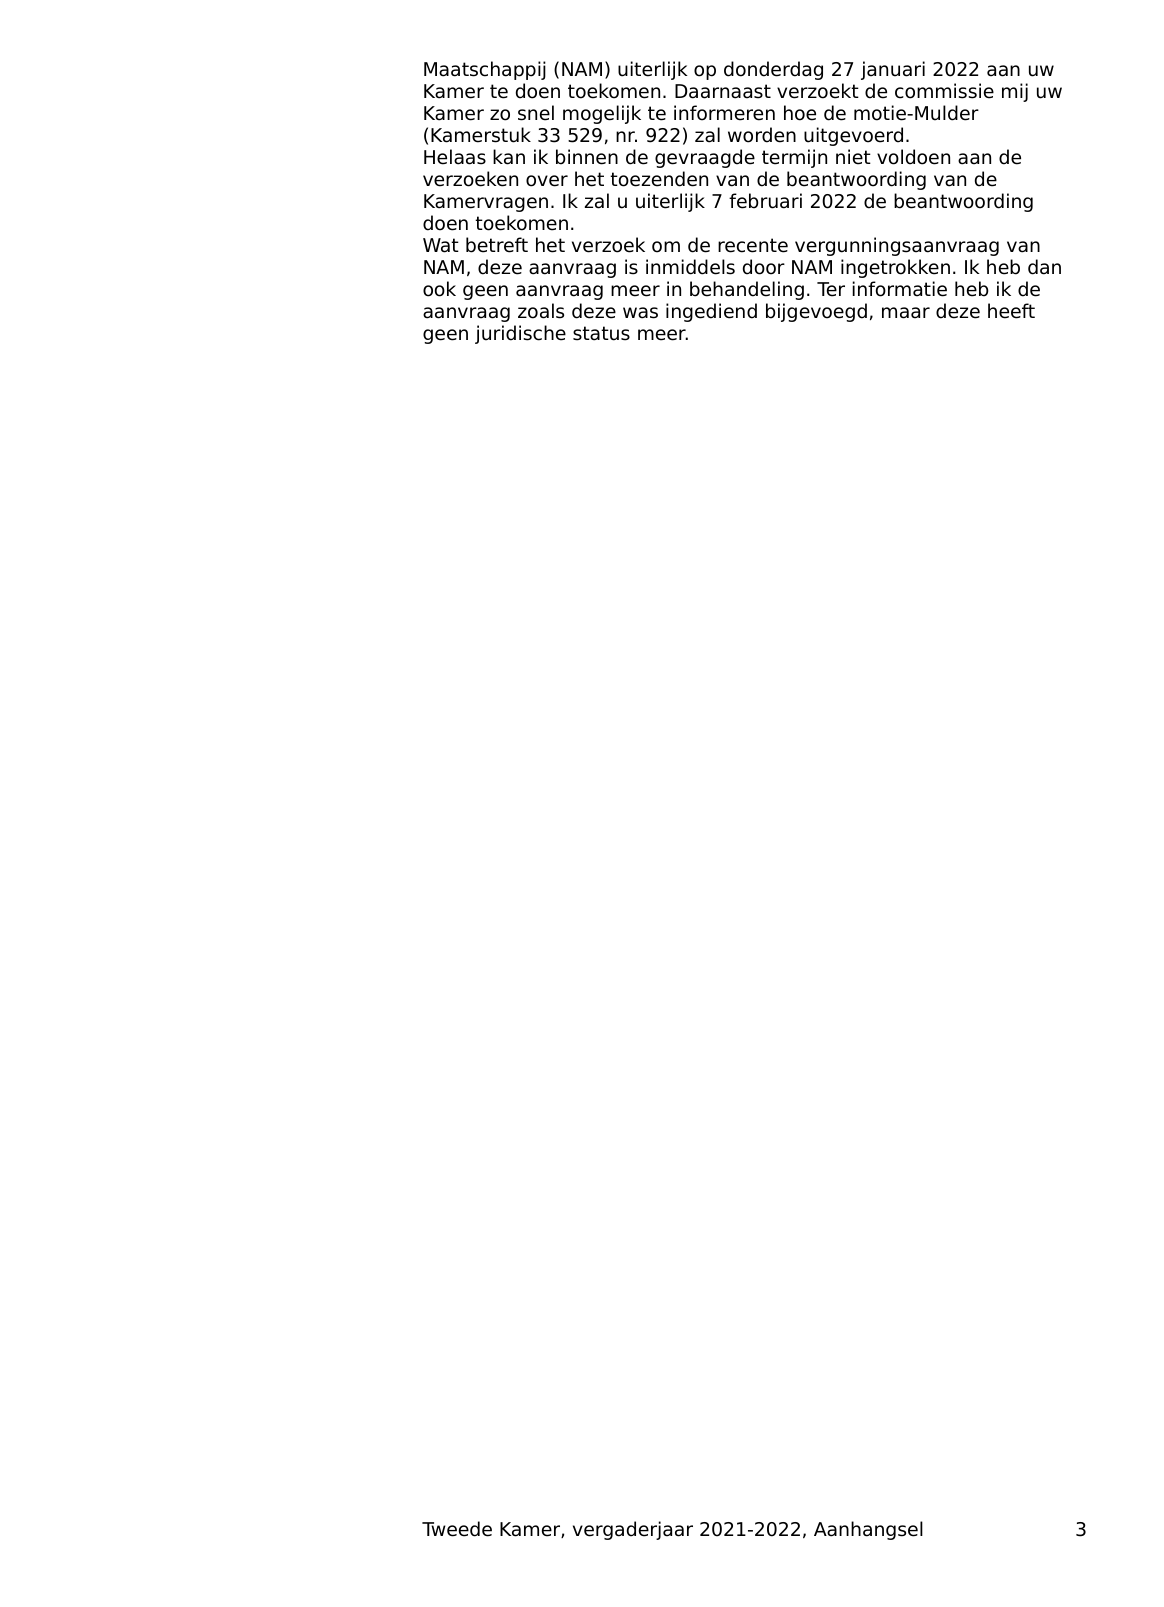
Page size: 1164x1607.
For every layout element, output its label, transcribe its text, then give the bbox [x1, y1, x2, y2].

text Helaas kan ik binnen de gevraagde termijn niet voldoen aan de verzoeken over het toezenden van de beantwoording van de Kamervragen. Ik zal u uiterlijk 7 februari 2022 de beantwoording doen toekomen. [422, 147, 1087, 235]
text Wat betreft het verzoek om de recente vergunningsaanvraag van NAM, deze aanvraag is inmiddels door NAM ingetrokken. Ik heb dan ook geen aanvraag meer in behandeling. Ter informatie heb ik de aanvraag zoals deze was ingediend bijgevoegd, maar deze heeft geen juridische status meer. [422, 235, 1087, 345]
text Maatschappij (NAM) uiterlijk op donderdag 27 januari 2022 aan uw Kamer te doen toekomen. Daarnaast verzoekt de commissie mij uw Kamer zo snel mogelijk te informeren hoe de motie-Mulder (Kamerstuk 33 529, nr. 922) zal worden uitgevoerd. [422, 59, 1087, 147]
